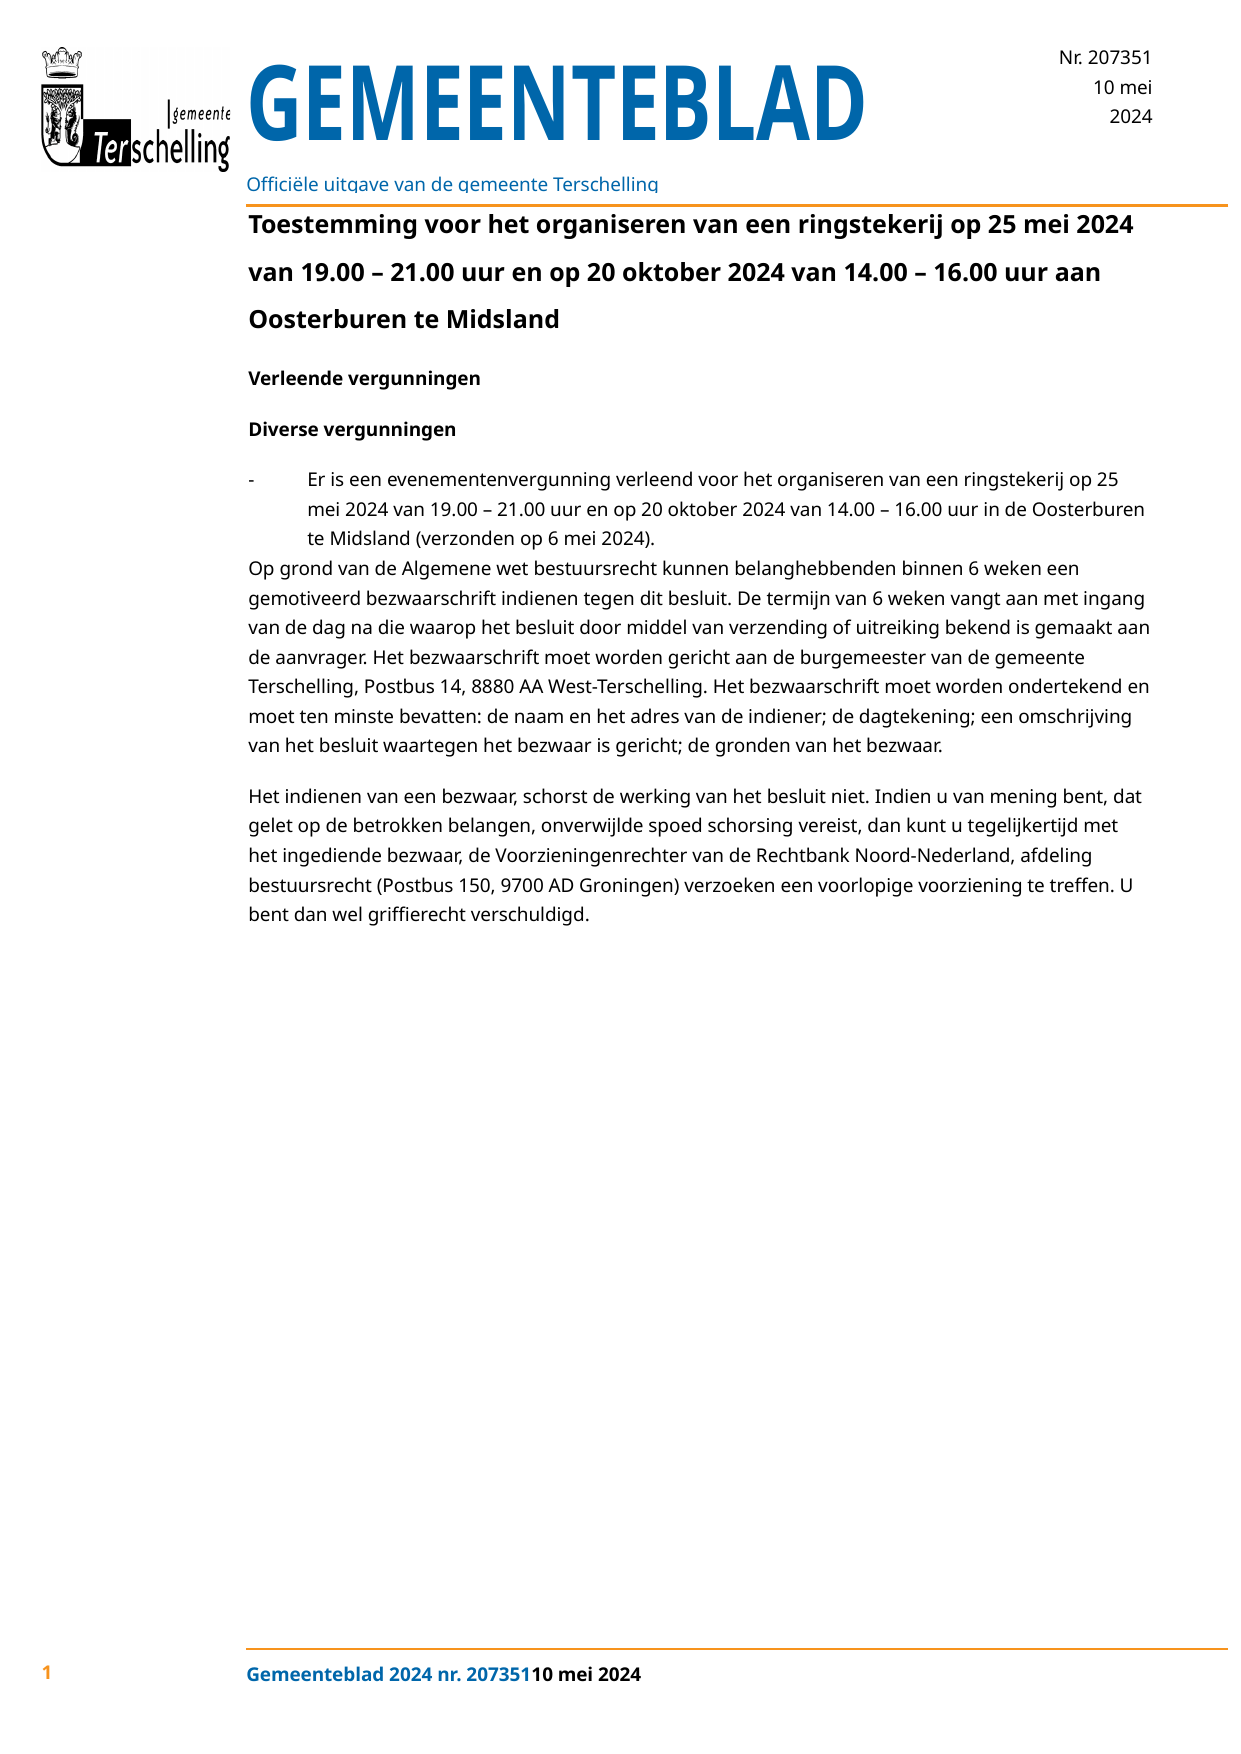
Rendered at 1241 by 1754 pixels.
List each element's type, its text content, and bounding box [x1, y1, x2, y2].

text Verleende vergunningen [248, 366, 1152, 391]
list Er is een evenementenvergunning verleend voor het organiseren van een ringstekerij op 25 mei 2024 van 19.00 – 21.00 uur en op 20 oktober 2024 van 14.00 – 16.00 uur in de Oosterburen te Midsland (verzonden op 6 mei 2024). [248, 466, 1152, 551]
picture [41, 47, 231, 172]
text Het indienen van een bezwaar, schorst de werking van het besluit niet. Indien u van mening bent, dat gelet op de betrokken belangen, onverwijlde spoed schorsing vereist, dan kunt u tegelijkertijd met het ingediende bezwaar, de Voorzieningenrechter van de Rechtbank Noord-Nederland, afdeling bestuursrecht (Postbus 150, 9700 AD Groningen) verzoeken een voorlopige voorziening te treffen. U bent dan wel griffierecht verschuldigd. [248, 783, 1152, 927]
text Op grond van de Algemene wet bestuursrecht kunnen belanghebbenden binnen 6 weken een gemotiveerd bezwaarschrift indienen tegen dit besluit. De termijn van 6 weken vangt aan met ingang van de dag na die waarop het besluit door middel van verzending of uitreiking bekend is gemaakt aan de aanvrager. Het bezwaarschrift moet worden gericht aan de burgemeester van de gemeente Terschelling, Postbus 14, 8880 AA West-Terschelling. Het bezwaarschrift moet worden ondertekend en moet ten minste bevatten: de naam en het adres van de indiener; de dagtekening; een omschrijving van het besluit waartegen het bezwaar is gericht; de gronden van het bezwaar. [248, 555, 1152, 758]
text Toestemming voor het organiseren van een ringstekerij op 25 mei 2024 van 19.00 – 21.00 uur en op 20 oktober 2024 van 14.00 – 16.00 uur aan Oosterburen te Midsland [248, 207, 1152, 336]
text Diverse vergunningen [248, 416, 1152, 442]
